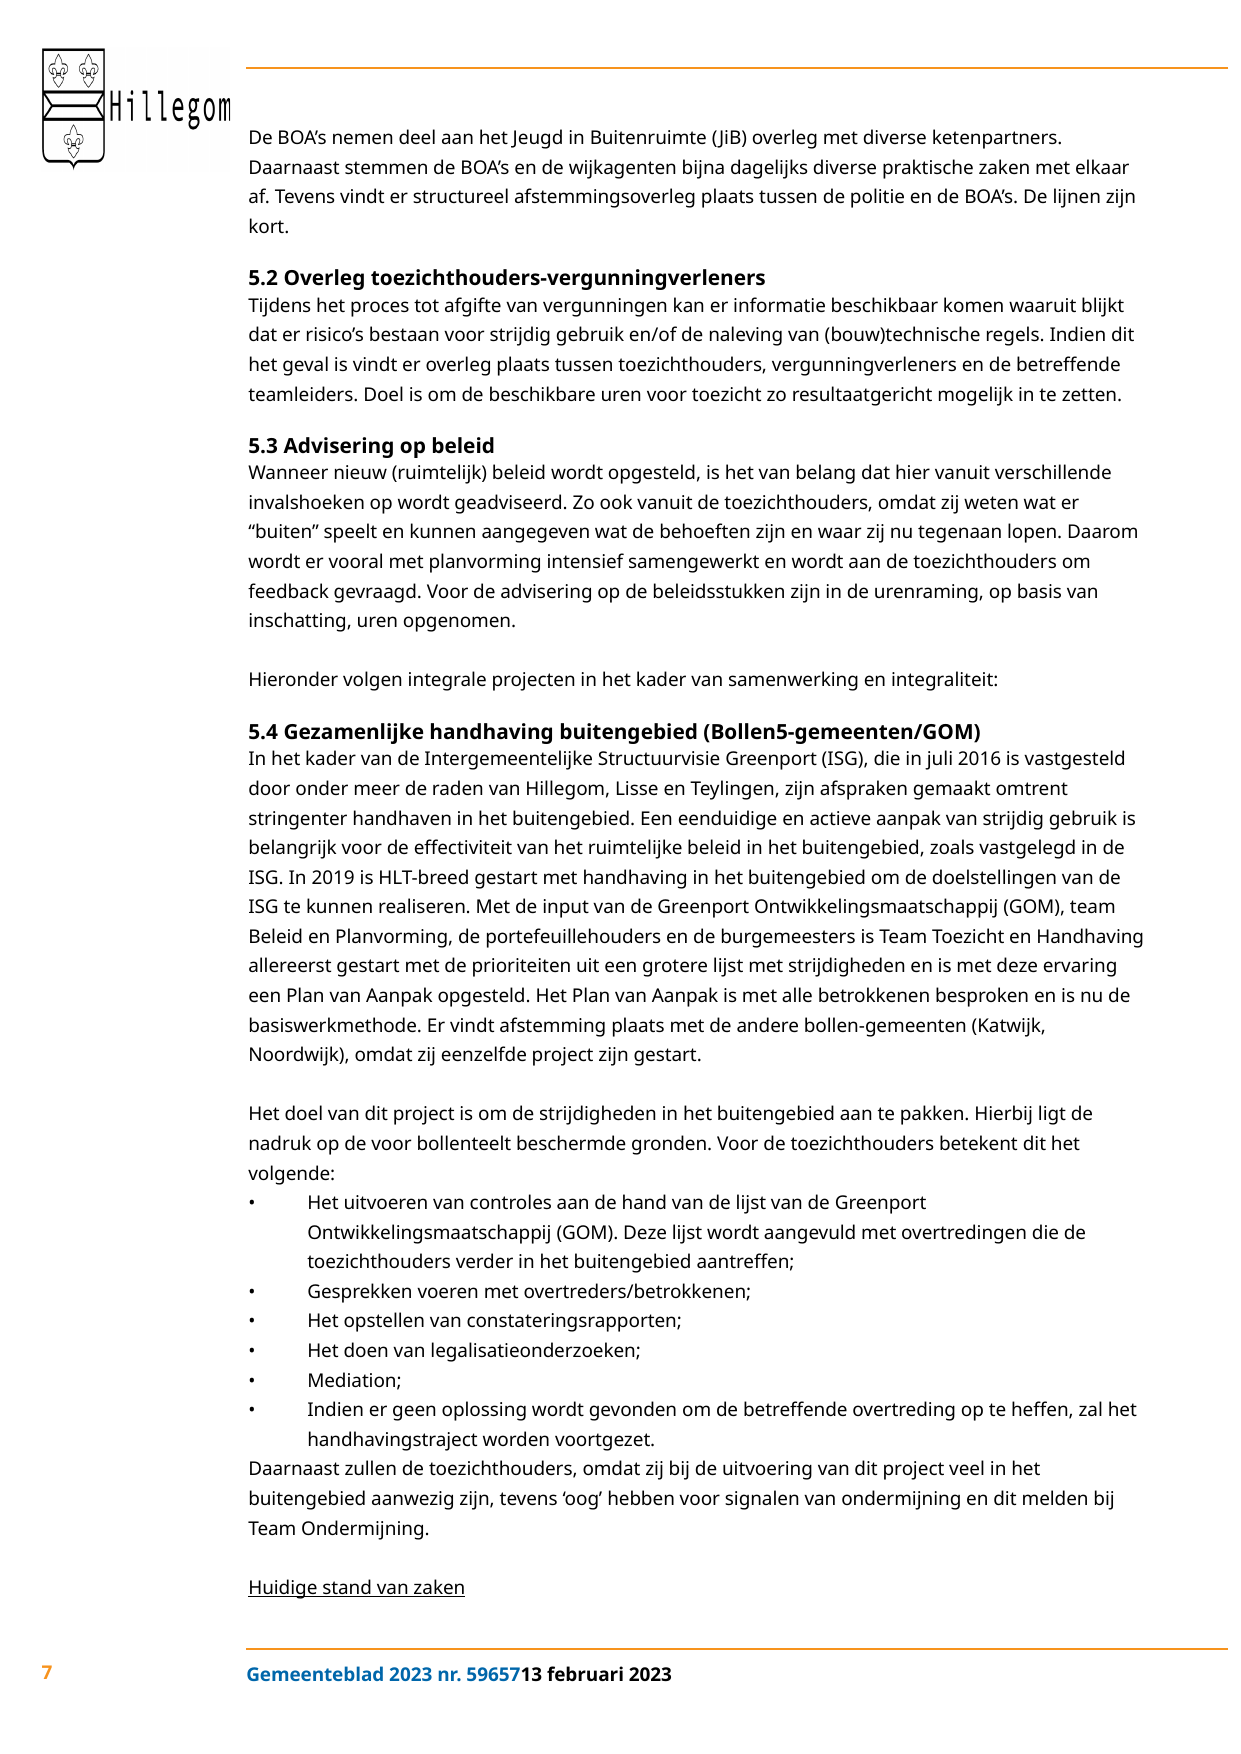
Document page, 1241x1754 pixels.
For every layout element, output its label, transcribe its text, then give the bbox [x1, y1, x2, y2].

text Wanneer nieuw (ruimtelijk) beleid wordt opgesteld, is het van belang dat hier vanuit verschillende invalshoeken op wordt geadviseerd. Zo ook vanuit de toezichthouders, omdat zij weten wat er “buiten” speelt en kunnen aangegeven wat de behoeften zijn en waar zij nu tegenaan lopen. Daarom wordt er vooral met planvorming intensief samengewerkt en wordt aan de toezichthouders om feedback gevraagd. Voor de advisering op de beleidsstukken zijn in de urenraming, op basis van inschatting, uren opgenomen. [248, 459, 1152, 633]
text Daarnaast zullen de toezichthouders, omdat zij bij de uitvoering van dit project veel in het buitengebied aanwezig zijn, tevens ‘oog’ hebben voor signalen van ondermijning en dit melden bij Team Ondermijning. [248, 1456, 1152, 1540]
text 5.3 Advisering op beleid [248, 431, 1152, 459]
text Het doel van dit project is om de strijdigheden in het buitengebied aan te pakken. Hierbij ligt de nadruk op de voor bollenteelt beschermde gronden. Voor de toezichthouders betekent dit het volgende: [248, 1101, 1152, 1185]
list Het uitvoeren van controles aan de hand van de lijst van de Greenport Ontwikkelingsmaatschappij (GOM). Deze lijst wordt aangevuld met overtredingen die de toezichthouders verder in het buitengebied aantreffen; [248, 1189, 1152, 1274]
text In het kader van de Intergemeentelijke Structuurvisie Greenport (ISG), die in juli 2016 is vastgesteld door onder meer de raden van Hillegom, Lisse en Teylingen, zijn afspraken gemaakt omtrent stringenter handhaven in het buitengebied. Een eenduidige en actieve aanpak van strijdig gebruik is belangrijk voor de effectiviteit van het ruimtelijke beleid in het buitengebied, zoals vastgelegd in de ISG. In 2019 is HLT-breed gestart met handhaving in het buitengebied om de doelstellingen van de ISG te kunnen realiseren. Met de input van de Greenport Ontwikkelingsmaatschappij (GOM), team Beleid en Planvorming, de portefeuillehouders en de burgemeesters is Team Toezicht en Handhaving allereerst gestart met de prioriteiten uit een grotere lijst met strijdigheden en is met deze ervaring een Plan van Aanpak opgesteld. Het Plan van Aanpak is met alle betrokkenen besproken en is nu de basiswerkmethode. Er vindt afstemming plaats met de andere bollen-gemeenten (Katwijk, Noordwijk), omdat zij eenzelfde project zijn gestart. [248, 746, 1152, 1067]
list Indien er geen oplossing wordt gevonden om de betreffende overtreding op te heffen, zal het handhavingstraject worden voortgezet. [248, 1396, 1152, 1452]
picture [41, 47, 231, 172]
text Hieronder volgen integrale projecten in het kader van samenwerking en integraliteit: [248, 667, 1152, 692]
list Mediation; [248, 1367, 1152, 1392]
text Huidige stand van zaken [248, 1574, 1152, 1599]
text De BOA’s nemen deel aan het Jeugd in Buitenruimte (JiB) overleg met diverse ketenpartners. Daarnaast stemmen de BOA’s en de wijkagenten bijna dagelijks diverse praktische zaken met elkaar af. Tevens vindt er structureel afstemmingsoverleg plaats tussen de politie en de BOA’s. De lijnen zijn kort. [248, 124, 1152, 239]
list Het opstellen van constateringsrapporten; [248, 1308, 1152, 1333]
list Gesprekken voeren met overtreders/betrokkenen; [248, 1278, 1152, 1304]
text 5.4 Gezamenlijke handhaving buitengebied (Bollen5-gemeenten/GOM) [248, 717, 1152, 746]
list Het doen van legalisatieonderzoeken; [248, 1337, 1152, 1363]
text 5.2 Overleg toezichthouders-vergunningverleners [248, 263, 1152, 292]
text Tijdens het proces tot afgifte van vergunningen kan er informatie beschikbaar komen waaruit blijkt dat er risico’s bestaan voor strijdig gebruik en/of de naleving van (bouw)technische regels. Indien dit het geval is vindt er overleg plaats tussen toezichthouders, vergunningverleners en de betreffende teamleiders. Doel is om de beschikbare uren voor toezicht zo resultaatgericht mogelijk in te zetten. [248, 292, 1152, 406]
